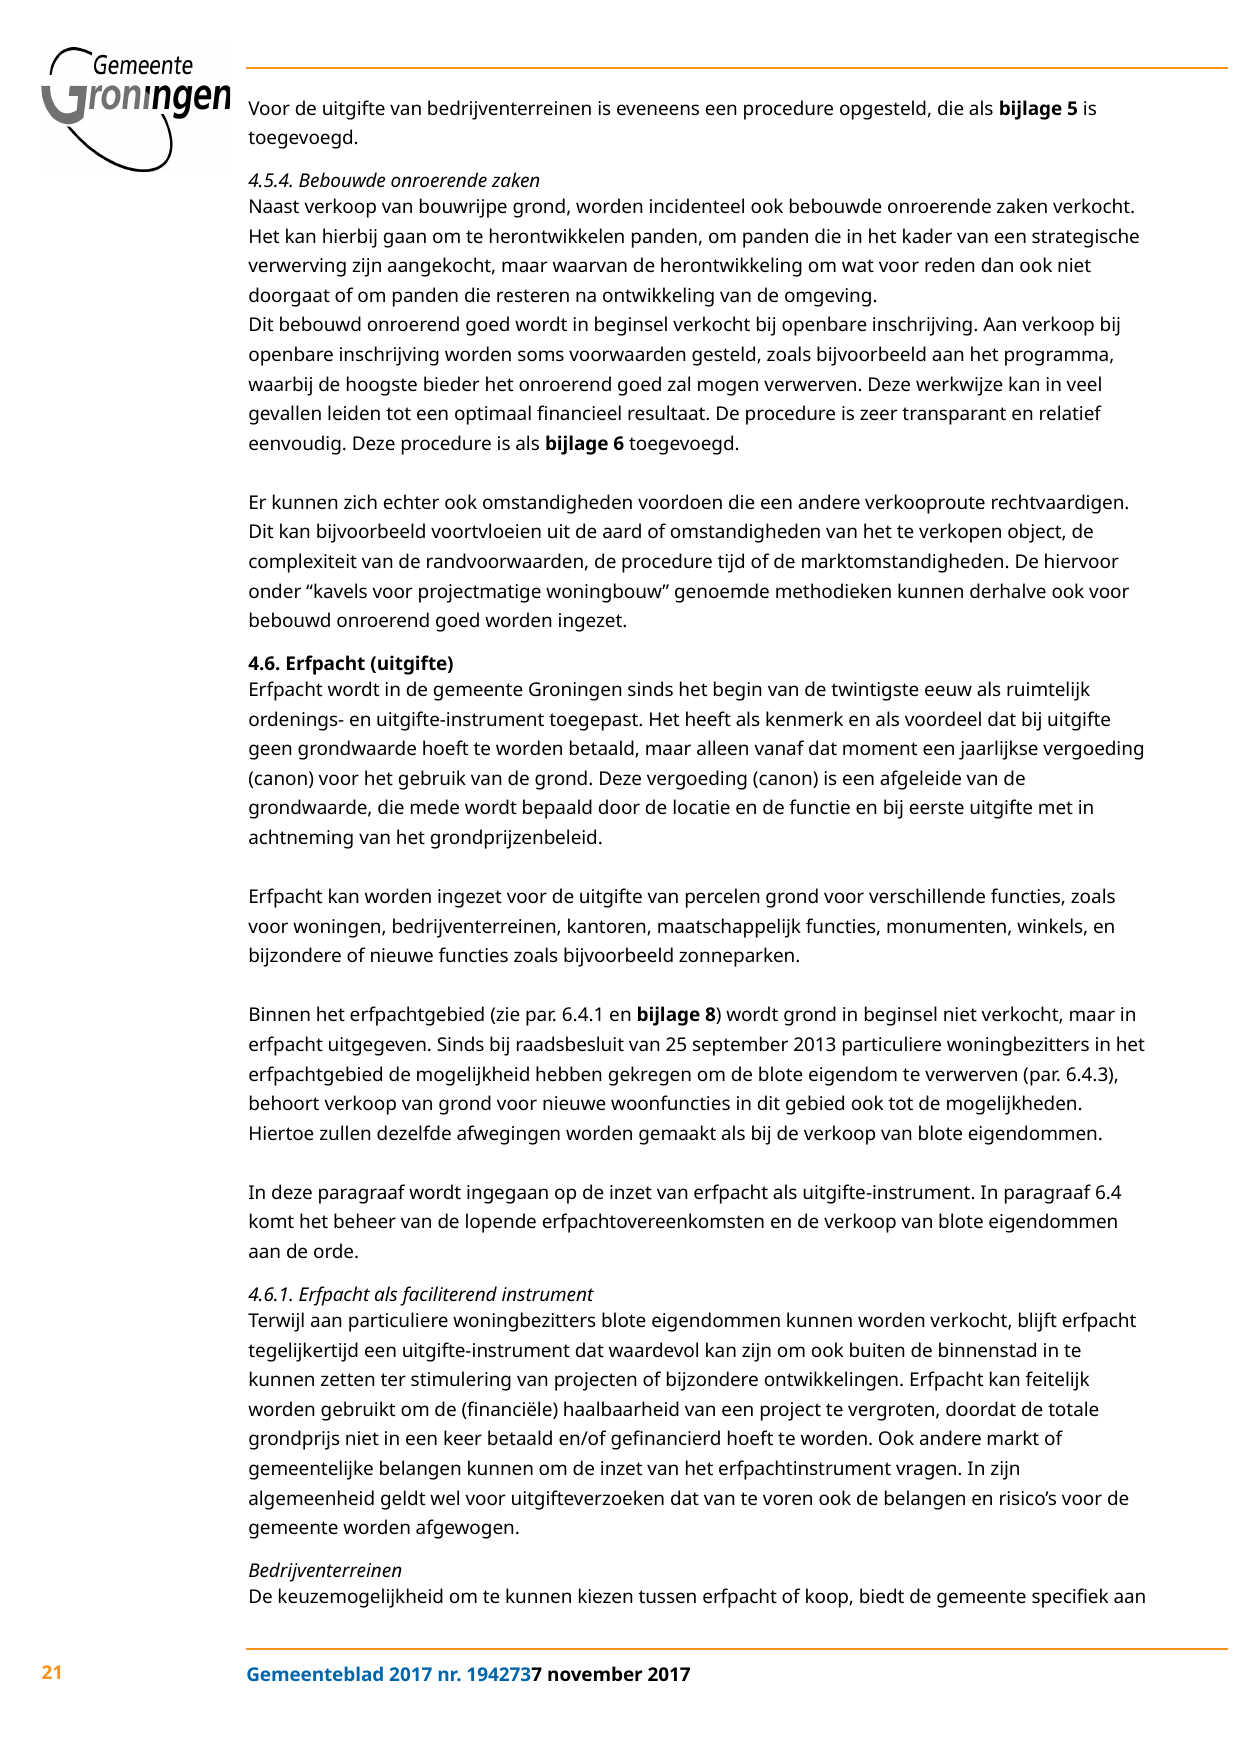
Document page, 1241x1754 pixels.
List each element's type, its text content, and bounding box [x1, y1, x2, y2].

text 4.6. Erfpacht (uitgifte) [248, 651, 1152, 676]
text De keuzemogelijkheid om te kunnen kiezen tussen erfpacht of koop, biedt de gemeente specifiek aan [248, 1583, 1152, 1609]
text Voor de uitgifte van bedrijventerreinen is eveneens een procedure opgesteld, die als bijlage 5 is toegevoegd. [248, 95, 1152, 150]
text Terwijl aan particuliere woningbezitters blote eigendommen kunnen worden verkocht, blijft erfpacht tegelijkertijd een uitgifte-instrument dat waardevol kan zijn om ook buiten de binnenstad in te kunnen zetten ter stimulering van projecten of bijzondere ontwikkelingen. Erfpacht kan feitelijk worden gebruikt om de (financiële) haalbaarheid van een project te vergroten, doordat de totale grondprijs niet in een keer betaald en/of gefinancierd hoeft te worden. Ook andere markt of gemeentelijke belangen kunnen om de inzet van het erfpachtinstrument vragen. In zijn algemeenheid geldt wel voor uitgifteverzoeken dat van te voren ook de belangen en risico’s voor de gemeente worden afgewogen. [248, 1307, 1152, 1540]
text Naast verkoop van bouwrijpe grond, worden incidenteel ook bebouwde onroerende zaken verkocht. Het kan hierbij gaan om te herontwikkelen panden, om panden die in het kader van een strategische verwerving zijn aangekocht, maar waarvan de herontwikkeling om wat voor reden dan ook niet doorgaat of om panden die resteren na ontwikkeling van de omgeving. [248, 193, 1152, 308]
text Erfpacht wordt in de gemeente Groningen sinds het begin van de twintigste eeuw als ruimtelijk ordenings- en uitgifte-instrument toegepast. Het heeft als kenmerk en als voordeel dat bij uitgifte geen grondwaarde hoeft te worden betaald, maar alleen vanaf dat moment een jaarlijkse vergoeding (canon) voor het gebruik van de grond. Deze vergoeding (canon) is een afgeleide van de grondwaarde, die mede wordt bepaald door de locatie en de functie en bij eerste uitgifte met in achtneming van het grondprijzenbeleid. [248, 676, 1152, 850]
text Binnen het erfpachtgebied (zie par. 6.4.1 en bijlage 8) wordt grond in beginsel niet verkocht, maar in erfpacht uitgegeven. Sinds bij raadsbesluit van 25 september 2013 particuliere woningbezitters in het erfpachtgebied de mogelijkheid hebben gekregen om de blote eigendom te verwerven (par. 6.4.3), behoort verkoop van grond voor nieuwe woonfuncties in dit gebied ook tot de mogelijkheden. Hiertoe zullen dezelfde afwegingen worden gemaakt als bij de verkoop van blote eigendommen. [248, 1002, 1152, 1146]
text 4.6.1. Erfpacht als faciliterend instrument [248, 1281, 1152, 1307]
text Bedrijventerreinen [248, 1557, 1152, 1583]
text Dit bebouwd onroerend goed wordt in beginsel verkocht bij openbare inschrijving. Aan verkoop bij openbare inschrijving worden soms voorwaarden gesteld, zoals bijvoorbeeld aan het programma, waarbij de hoogste bieder het onroerend goed zal mogen verwerven. Deze werkwijze kan in veel gevallen leiden tot een optimaal financieel resultaat. De procedure is zeer transparant en relatief eenvoudig. Deze procedure is als bijlage 6 toegevoegd. [248, 312, 1152, 456]
picture [41, 47, 231, 172]
text Er kunnen zich echter ook omstandigheden voordoen die een andere verkooproute rechtvaardigen. Dit kan bijvoorbeeld voortvloeien uit de aard of omstandigheden van het te verkopen object, de complexiteit van de randvoorwaarden, de procedure tijd of de marktomstandigheden. De hiervoor onder “kavels voor projectmatige woningbouw” genoemde methodieken kunnen derhalve ook voor bebouwd onroerend goed worden ingezet. [248, 489, 1152, 633]
text In deze paragraaf wordt ingegaan op de inzet van erfpacht als uitgifte-instrument. In paragraaf 6.4 komt het beheer van de lopende erfpachtovereenkomsten en de verkoop van blote eigendommen aan de orde. [248, 1179, 1152, 1264]
text Erfpacht kan worden ingezet voor de uitgifte van percelen grond voor verschillende functies, zoals voor woningen, bedrijventerreinen, kantoren, maatschappelijk functies, monumenten, winkels, en bijzondere of nieuwe functies zoals bijvoorbeeld zonneparken. [248, 883, 1152, 968]
text 4.5.4. Bebouwde onroerende zaken [248, 167, 1152, 193]
